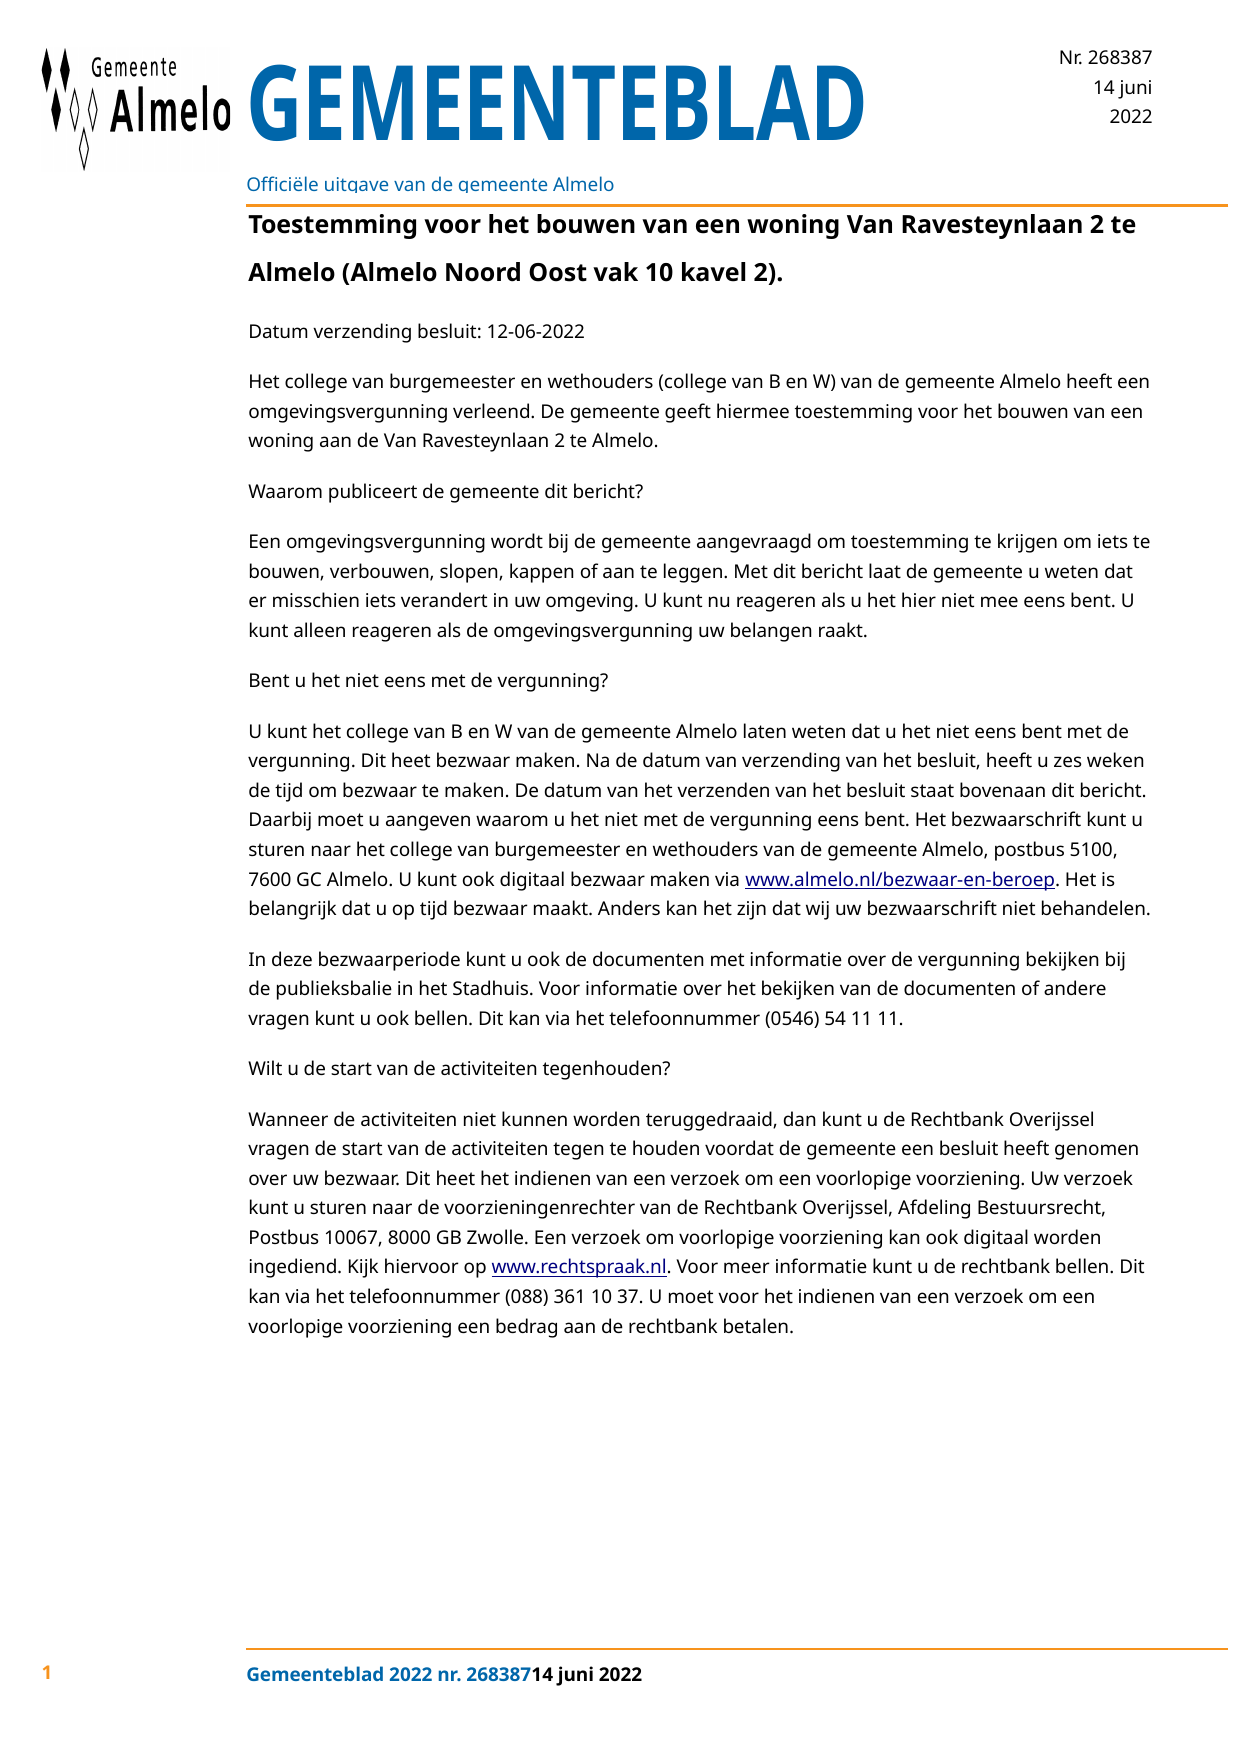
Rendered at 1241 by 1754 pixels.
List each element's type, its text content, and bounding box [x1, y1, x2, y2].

text Wanneer de activiteiten niet kunnen worden teruggedraaid, dan kunt u de Rechtbank Overijssel vragen de start van de activiteiten tegen te houden voordat de gemeente een besluit heeft genomen over uw bezwaar. Dit heet het indienen van een verzoek om een voorlopige voorziening. Uw verzoek kunt u sturen naar de voorzieningenrechter van de Rechtbank Overijssel, Afdeling Bestuursrecht, Postbus 10067, 8000 GB Zwolle. Een verzoek om voorlopige voorziening kan ook digitaal worden ingediend. Kijk hiervoor op www.rechtspraak.nl. Voor meer informatie kunt u de rechtbank bellen. Dit kan via het telefoonnummer (088) 361 10 37. U moet voor het indienen van een verzoek om een voorlopige voorziening een bedrag aan de rechtbank betalen. [248, 1106, 1152, 1339]
picture [41, 47, 231, 172]
text In deze bezwaarperiode kunt u ook de documenten met informatie over de vergunning bekijken bij de publieksbalie in het Stadhuis. Voor informatie over het bekijken van de documenten of andere vragen kunt u ook bellen. Dit kan via het telefoonnummer (0546) 54 11 11. [248, 946, 1152, 1031]
text U kunt het college van B en W van de gemeente Almelo laten weten dat u het niet eens bent met de vergunning. Dit heet bezwaar maken. Na de datum van verzending van het besluit, heeft u zes weken de tijd om bezwaar te maken. De datum van het verzenden van het besluit staat bovenaan dit bericht. Daarbij moet u aangeven waarom u het niet met de vergunning eens bent. Het bezwaarschrift kunt u sturen naar het college van burgemeester en wethouders van de gemeente Almelo, postbus 5100, 7600 GC Almelo. U kunt ook digitaal bezwaar maken via www.almelo.nl/bezwaar-en-beroep. Het is belangrijk dat u op tijd bezwaar maakt. Anders kan het zijn dat wij uw bezwaarschrift niet behandelen. [248, 718, 1152, 921]
text Bent u het niet eens met de vergunning? [248, 667, 1152, 693]
text Toestemming voor het bouwen van een woning Van Ravesteynlaan 2 te Almelo (Almelo Noord Oost vak 10 kavel 2). [248, 207, 1152, 288]
text Datum verzending besluit: 12-06-2022 [248, 318, 1152, 344]
text Een omgevingsvergunning wordt bij de gemeente aangevraagd om toestemming te krijgen om iets te bouwen, verbouwen, slopen, kappen of aan te leggen. Met dit bericht laat de gemeente u weten dat er misschien iets verandert in uw omgeving. U kunt nu reageren als u het hier niet mee eens bent. U kunt alleen reageren als de omgevingsvergunning uw belangen raakt. [248, 528, 1152, 643]
text Wilt u de start van de activiteiten tegenhouden? [248, 1055, 1152, 1081]
text Waarom publiceert de gemeente dit bericht? [248, 478, 1152, 504]
text Het college van burgemeester en wethouders (college van B en W) van de gemeente Almelo heeft een omgevingsvergunning verleend. De gemeente geeft hiermee toestemming voor het bouwen van een woning aan de Van Ravesteynlaan 2 te Almelo. [248, 368, 1152, 453]
